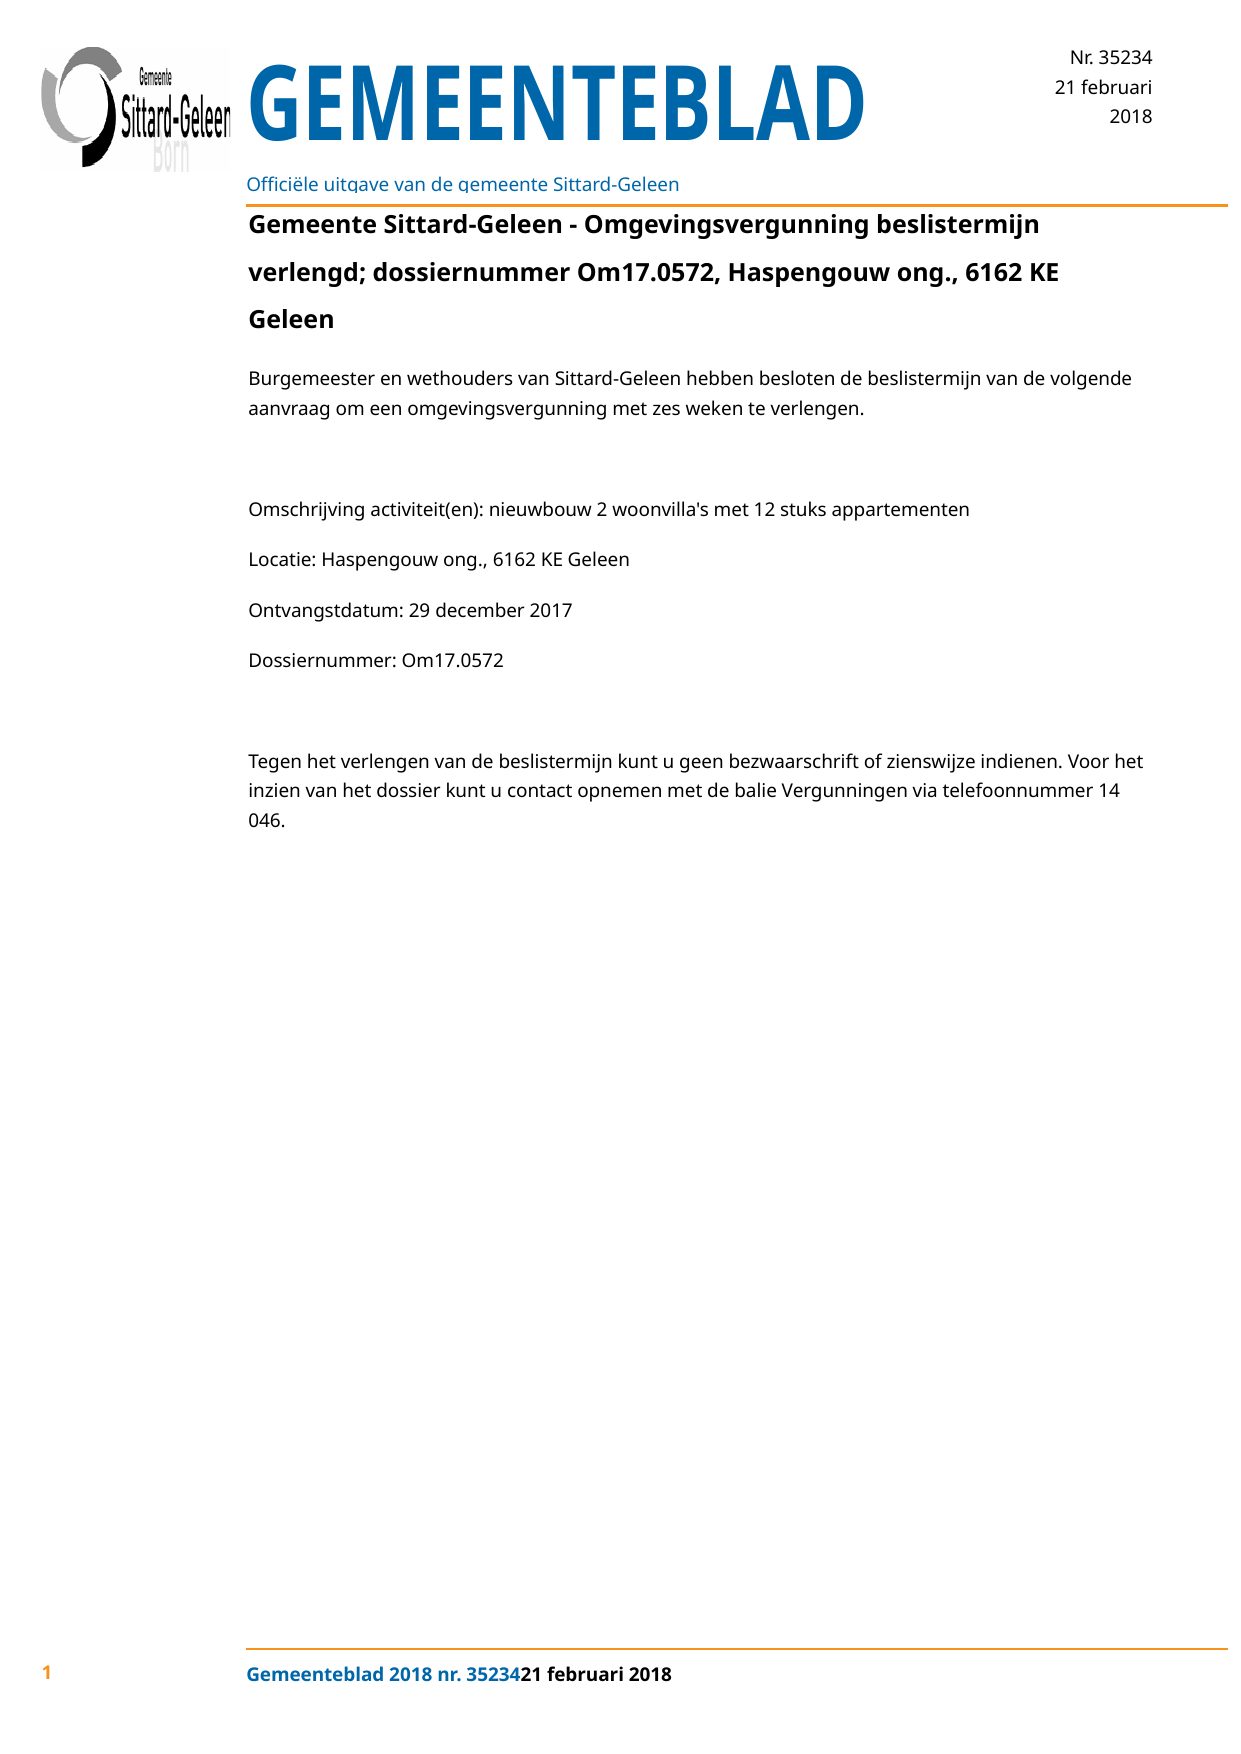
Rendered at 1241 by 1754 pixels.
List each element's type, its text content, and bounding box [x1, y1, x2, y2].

text Burgemeester en wethouders van Sittard-Geleen hebben besloten de beslistermijn van de volgende aanvraag om een omgevingsvergunning met zes weken te verlengen. [248, 366, 1152, 421]
text Tegen het verlengen van de beslistermijn kunt u geen bezwaarschrift of zienswijze indienen. Voor het inzien van het dossier kunt u contact opnemen met de balie Vergunningen via telefoonnummer 14 046. [248, 748, 1152, 833]
text Ontvangstdatum: 29 december 2017 [248, 597, 1152, 622]
text Locatie: Haspengouw ong., 6162 KE Geleen [248, 546, 1152, 572]
text Omschrijving activiteit(en): nieuwbouw 2 woonvilla's met 12 stuks appartementen [248, 496, 1152, 522]
text Gemeente Sittard-Geleen - Omgevingsvergunning beslistermijn verlengd; dossiernummer Om17.0572, Haspengouw ong., 6162 KE Geleen [248, 207, 1152, 336]
text Dossiernummer: Om17.0572 [248, 647, 1152, 673]
picture [41, 47, 231, 172]
